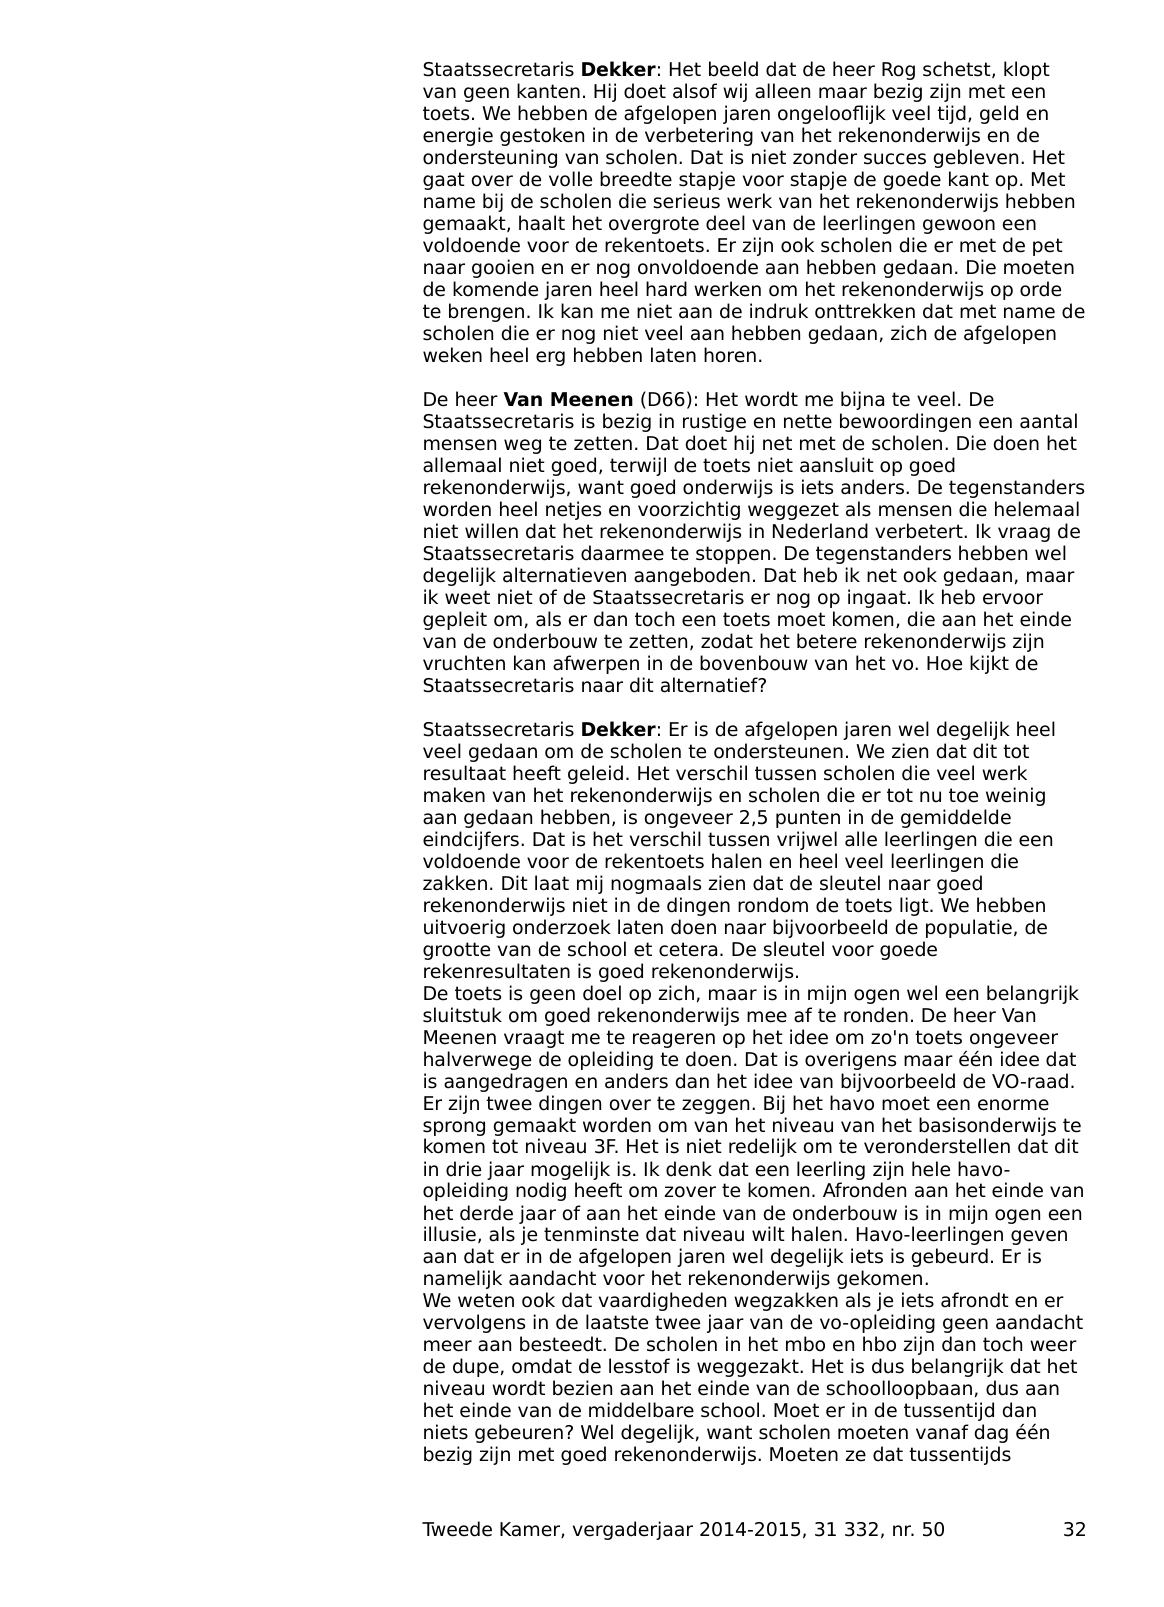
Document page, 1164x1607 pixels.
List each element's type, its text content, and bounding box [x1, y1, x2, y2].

text De heer Van Meenen (D66): Het wordt me bijna te veel. De Staatssecretaris is bezig in rustige en nette bewoordingen een aantal mensen weg te zetten. Dat doet hij net met de scholen. Die doen het allemaal niet goed, terwijl de toets niet aansluit op goed rekenonderwijs, want goed onderwijs is iets anders. De tegenstanders worden heel netjes en voorzichtig weggezet als mensen die helemaal niet willen dat het rekenonderwijs in Nederland verbetert. Ik vraag de Staatssecretaris daarmee te stoppen. De tegenstanders hebben wel degelijk alternatieven aangeboden. Dat heb ik net ook gedaan, maar ik weet niet of de Staatssecretaris er nog op ingaat. Ik heb ervoor gepleit om, als er dan toch een toets moet komen, die aan het einde van de onderbouw te zetten, zodat het betere rekenonderwijs zijn vruchten kan afwerpen in de bovenbouw van het vo. Hoe kijkt de Staatssecretaris naar dit alternatief? [422, 389, 1087, 697]
text Staatssecretaris Dekker: Het beeld dat de heer Rog schetst, klopt van geen kanten. Hij doet alsof wij alleen maar bezig zijn met een toets. We hebben de afgelopen jaren ongelooflijk veel tijd, geld en energie gestoken in de verbetering van het rekenonderwijs en de ondersteuning van scholen. Dat is niet zonder succes gebleven. Het gaat over de volle breedte stapje voor stapje de goede kant op. Met name bij de scholen die serieus werk van het rekenonderwijs hebben gemaakt, haalt het overgrote deel van de leerlingen gewoon een voldoende voor de rekentoets. Er zijn ook scholen die er met de pet naar gooien en er nog onvoldoende aan hebben gedaan. Die moeten de komende jaren heel hard werken om het rekenonderwijs op orde te brengen. Ik kan me niet aan de indruk onttrekken dat met name de scholen die er nog niet veel aan hebben gedaan, zich de afgelopen weken heel erg hebben laten horen. [422, 59, 1087, 367]
text Staatssecretaris Dekker: Er is de afgelopen jaren wel degelijk heel veel gedaan om de scholen te ondersteunen. We zien dat dit tot resultaat heeft geleid. Het verschil tussen scholen die veel werk maken van het rekenonderwijs en scholen die er tot nu toe weinig aan gedaan hebben, is ongeveer 2,5 punten in de gemiddelde eindcijfers. Dat is het verschil tussen vrijwel alle leerlingen die een voldoende voor de rekentoets halen en heel veel leerlingen die zakken. Dit laat mij nogmaals zien dat de sleutel naar goed rekenonderwijs niet in de dingen rondom de toets ligt. We hebben uitvoerig onderzoek laten doen naar bijvoorbeeld de populatie, de grootte van de school et cetera. De sleutel voor goede rekenresultaten is goed rekenonderwijs. [422, 719, 1087, 983]
text De toets is geen doel op zich, maar is in mijn ogen wel een belangrijk sluitstuk om goed rekenonderwijs mee af te ronden. De heer Van Meenen vraagt me te reageren op het idee om zo'n toets ongeveer halverwege de opleiding te doen. Dat is overigens maar één idee dat is aangedragen en anders dan het idee van bijvoorbeeld de VO-raad. Er zijn twee dingen over te zeggen. Bij het havo moet een enorme sprong gemaakt worden om van het niveau van het basisonderwijs te komen tot niveau 3F. Het is niet redelijk om te veronderstellen dat dit in drie jaar mogelijk is. Ik denk dat een leerling zijn hele havo-opleiding nodig heeft om zover te komen. Afronden aan het einde van het derde jaar of aan het einde van de onderbouw is in mijn ogen een illusie, als je tenminste dat niveau wilt halen. Havo-leerlingen geven aan dat er in de afgelopen jaren wel degelijk iets is gebeurd. Er is namelijk aandacht voor het rekenonderwijs gekomen. [422, 983, 1087, 1290]
text We weten ook dat vaardigheden wegzakken als je iets afrondt en er vervolgens in de laatste twee jaar van de vo-opleiding geen aandacht meer aan besteedt. De scholen in het mbo en hbo zijn dan toch weer de dupe, omdat de lesstof is weggezakt. Het is dus belangrijk dat het niveau wordt bezien aan het einde van de schoolloopbaan, dus aan het einde van de middelbare school. Moet er in de tussentijd dan niets gebeuren? Wel degelijk, want scholen moeten vanaf dag één bezig zijn met goed rekenonderwijs. Moeten ze dat tussentijds [422, 1290, 1087, 1466]
